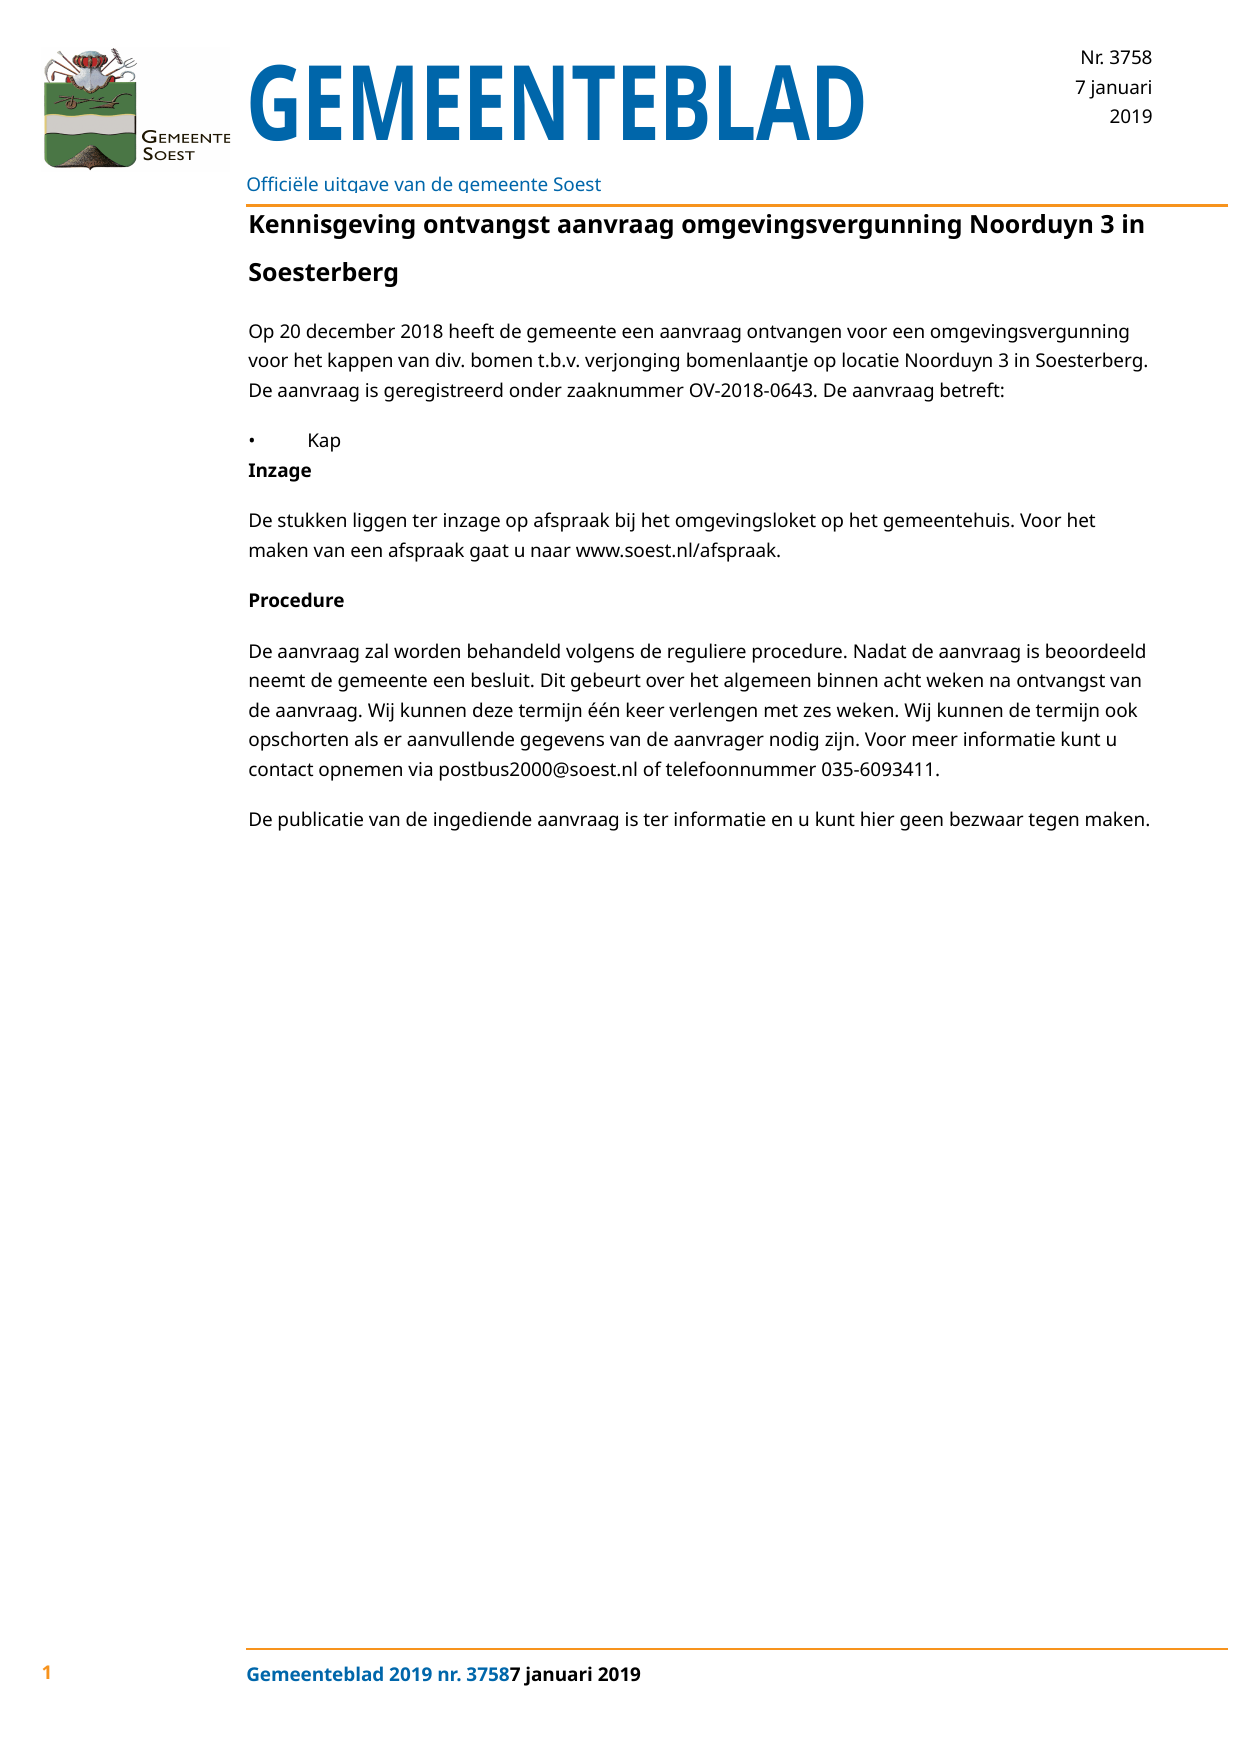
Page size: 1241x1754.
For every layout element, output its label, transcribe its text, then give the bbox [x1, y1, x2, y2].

text Procedure [248, 587, 1152, 613]
picture [41, 47, 231, 172]
text Inzage [248, 457, 1152, 483]
text De publicatie van de ingediende aanvraag is ter informatie en u kunt hier geen bezwaar tegen maken. [248, 807, 1152, 832]
text De stukken liggen ter inzage op afspraak bij het omgevingsloket op het gemeentehuis. Voor het maken van een afspraak gaat u naar www.soest.nl/afspraak. [248, 507, 1152, 563]
list Kap [248, 427, 1152, 453]
text Kennisgeving ontvangst aanvraag omgevingsvergunning Noorduyn 3 in Soesterberg [248, 207, 1152, 288]
text De aanvraag zal worden behandeld volgens de reguliere procedure. Nadat de aanvraag is beoordeeld neemt de gemeente een besluit. Dit gebeurt over het algemeen binnen acht weken na ontvangst van de aanvraag. Wij kunnen deze termijn één keer verlengen met zes weken. Wij kunnen de termijn ook opschorten als er aanvullende gegevens van de aanvrager nodig zijn. Voor meer informatie kunt u contact opnemen via postbus2000@soest.nl of telefoonnummer 035-6093411. [248, 638, 1152, 782]
text Op 20 december 2018 heeft de gemeente een aanvraag ontvangen voor een omgevingsvergunning voor het kappen van div. bomen t.b.v. verjonging bomenlaantje op locatie Noorduyn 3 in Soesterberg. De aanvraag is geregistreerd onder zaaknummer OV-2018-0643. De aanvraag betreft: [248, 318, 1152, 403]
